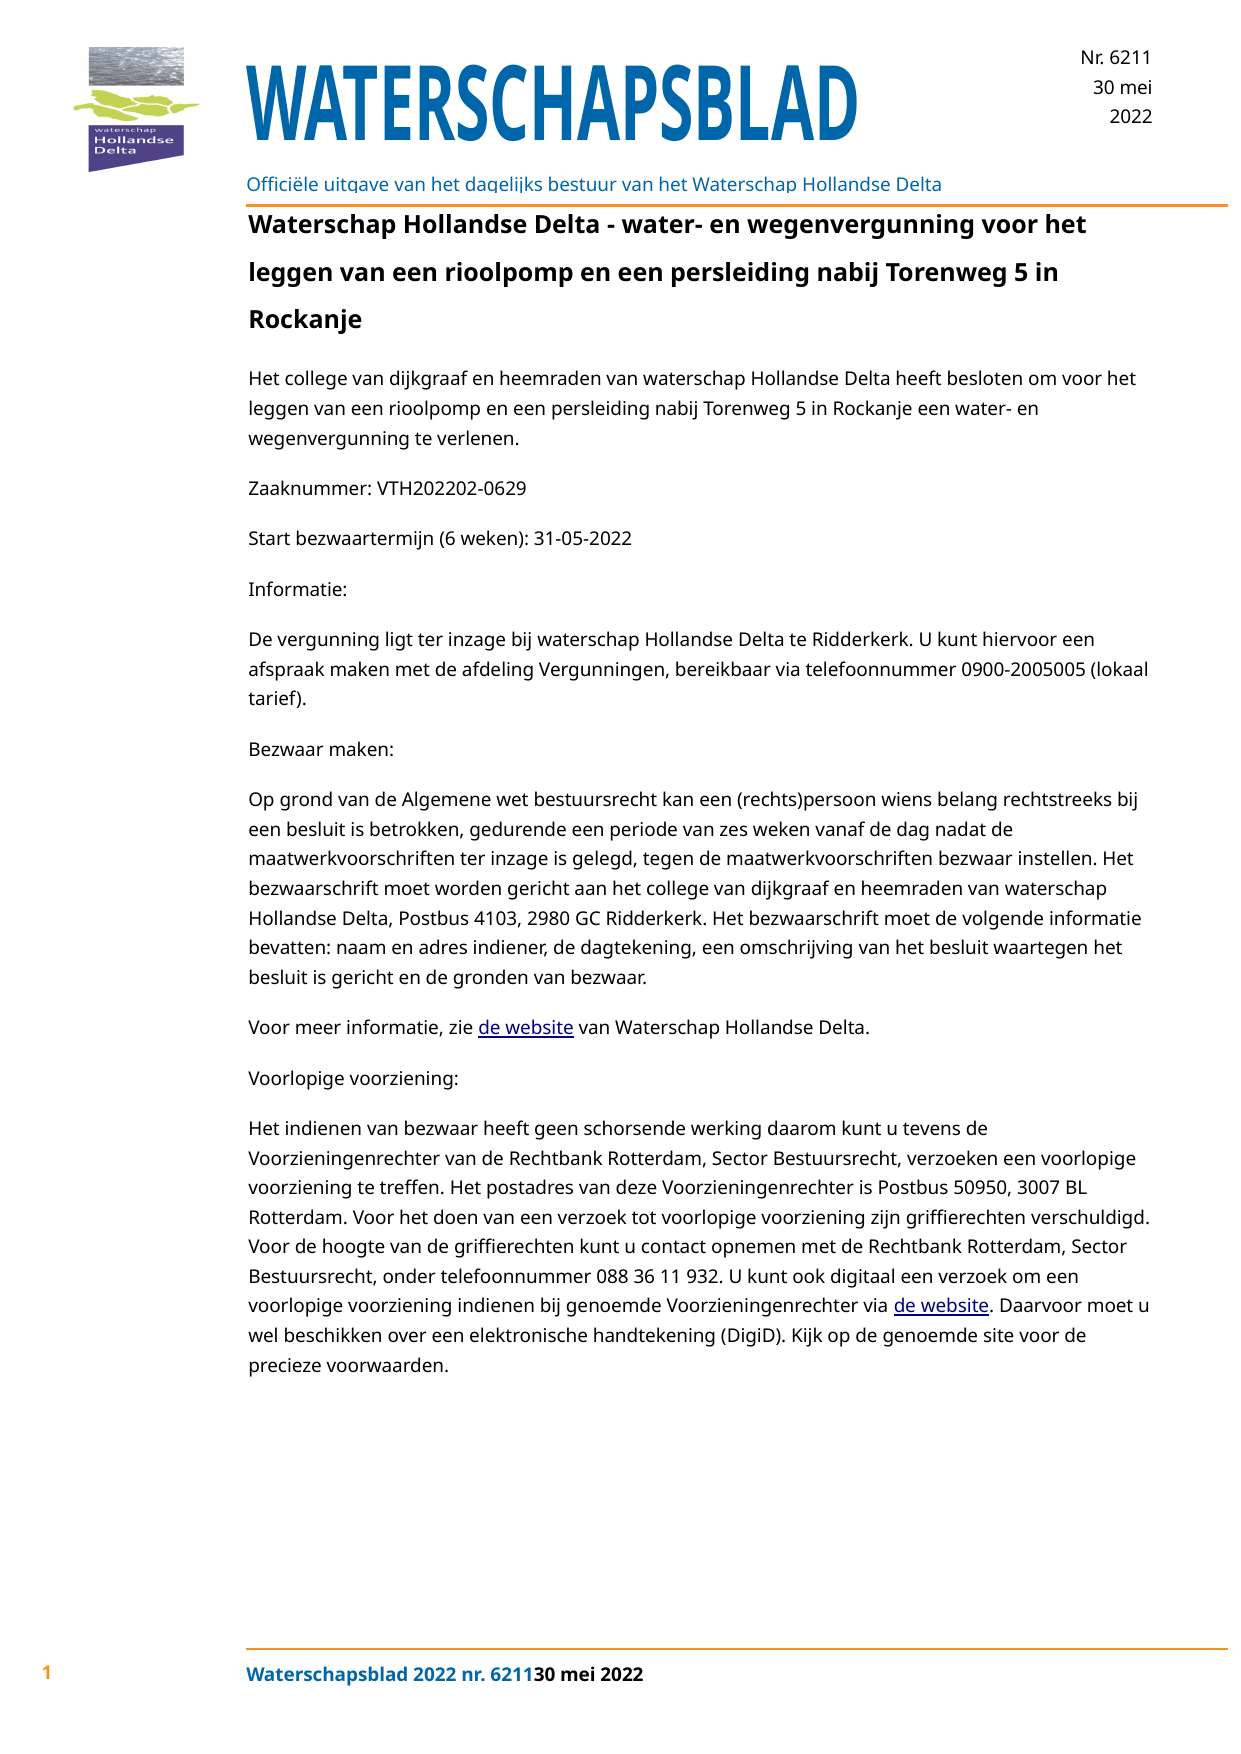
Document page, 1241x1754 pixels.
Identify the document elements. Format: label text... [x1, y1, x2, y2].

text De vergunning ligt ter inzage bij waterschap Hollandse Delta te Ridderkerk. U kunt hiervoor een afspraak maken met de afdeling Vergunningen, bereikbaar via telefoonnummer 0900-2005005 (lokaal tarief). [248, 626, 1152, 711]
picture [41, 47, 231, 172]
text Het college van dijkgraaf en heemraden van waterschap Hollandse Delta heeft besloten om voor het leggen van een rioolpomp en een persleiding nabij Torenweg 5 in Rockanje een water- en wegenvergunning te verlenen. [248, 366, 1152, 450]
text Voor meer informatie, zie de website van Waterschap Hollandse Delta. [248, 1014, 1152, 1040]
text Waterschap Hollandse Delta - water- en wegenvergunning voor het leggen van een rioolpomp en een persleiding nabij Torenweg 5 in Rockanje [248, 207, 1152, 336]
text Op grond van de Algemene wet bestuursrecht kan een (rechts)persoon wiens belang rechtstreeks bij een besluit is betrokken, gedurende een periode van zes weken vanaf de dag nadat de maatwerkvoorschriften ter inzage is gelegd, tegen de maatwerkvoorschriften bezwaar instellen. Het bezwaarschrift moet worden gericht aan het college van dijkgraaf en heemraden van waterschap Hollandse Delta, Postbus 4103, 2980 GC Ridderkerk. Het bezwaarschrift moet de volgende informatie bevatten: naam en adres indiener, de dagtekening, een omschrijving van het besluit waartegen het besluit is gericht en de gronden van bezwaar. [248, 786, 1152, 989]
text Voorlopige voorziening: [248, 1065, 1152, 1090]
text Het indienen van bezwaar heeft geen schorsende werking daarom kunt u tevens de Voorzieningenrechter van de Rechtbank Rotterdam, Sector Bestuursrecht, verzoeken een voorlopige voorziening te treffen. Het postadres van deze Voorzieningenrechter is Postbus 50950, 3007 BL Rotterdam. Voor het doen van een verzoek tot voorlopige voorziening zijn griffierechten verschuldigd. Voor de hoogte van de griffierechten kunt u contact opnemen met de Rechtbank Rotterdam, Sector Bestuursrecht, onder telefoonnummer 088 36 11 932. U kunt ook digitaal een verzoek om een voorlopige voorziening indienen bij genoemde Voorzieningenrechter via de website. Daarvoor moet u wel beschikken over een elektronische handtekening (DigiD). Kijk op de genoemde site voor de precieze voorwaarden. [248, 1115, 1152, 1377]
text Zaaknummer: VTH202202-0629 [248, 475, 1152, 501]
text Bezwaar maken: [248, 736, 1152, 762]
text Start bezwaartermijn (6 weken): 31-05-2022 [248, 526, 1152, 551]
text Informatie: [248, 576, 1152, 602]
